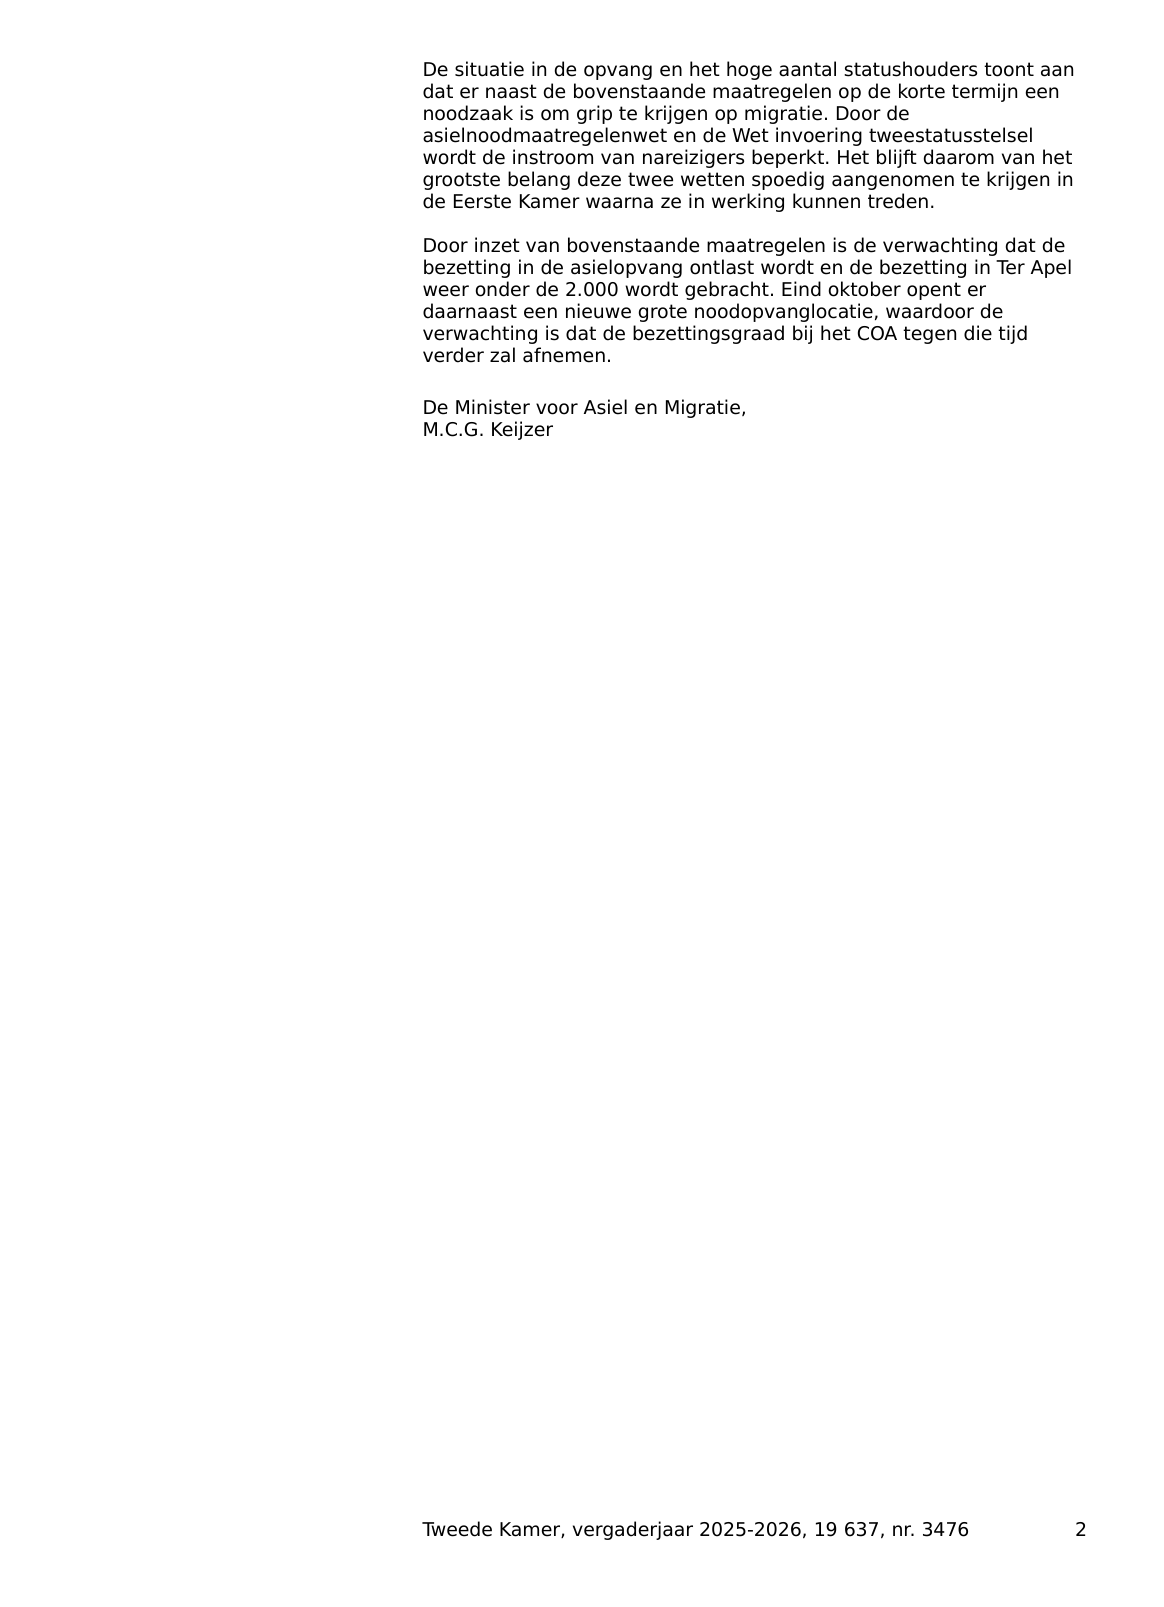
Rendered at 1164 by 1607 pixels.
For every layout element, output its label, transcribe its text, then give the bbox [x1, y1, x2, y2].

text Door inzet van bovenstaande maatregelen is de verwachting dat de bezetting in de asielopvang ontlast wordt en de bezetting in Ter Apel weer onder de 2.000 wordt gebracht. Eind oktober opent er daarnaast een nieuwe grote noodopvanglocatie, waardoor de verwachting is dat de bezettingsgraad bij het COA tegen die tijd verder zal afnemen. [422, 235, 1087, 367]
text De situatie in de opvang en het hoge aantal statushouders toont aan dat er naast de bovenstaande maatregelen op de korte termijn een noodzaak is om grip te krijgen op migratie. Door de asielnoodmaatregelenwet en de Wet invoering tweestatusstelsel wordt de instroom van nareizigers beperkt. Het blijft daarom van het grootste belang deze twee wetten spoedig aangenomen te krijgen in de Eerste Kamer waarna ze in werking kunnen treden. [422, 59, 1087, 213]
text De Minister voor Asiel en Migratie, M.C.G. Keijzer [422, 397, 1087, 441]
